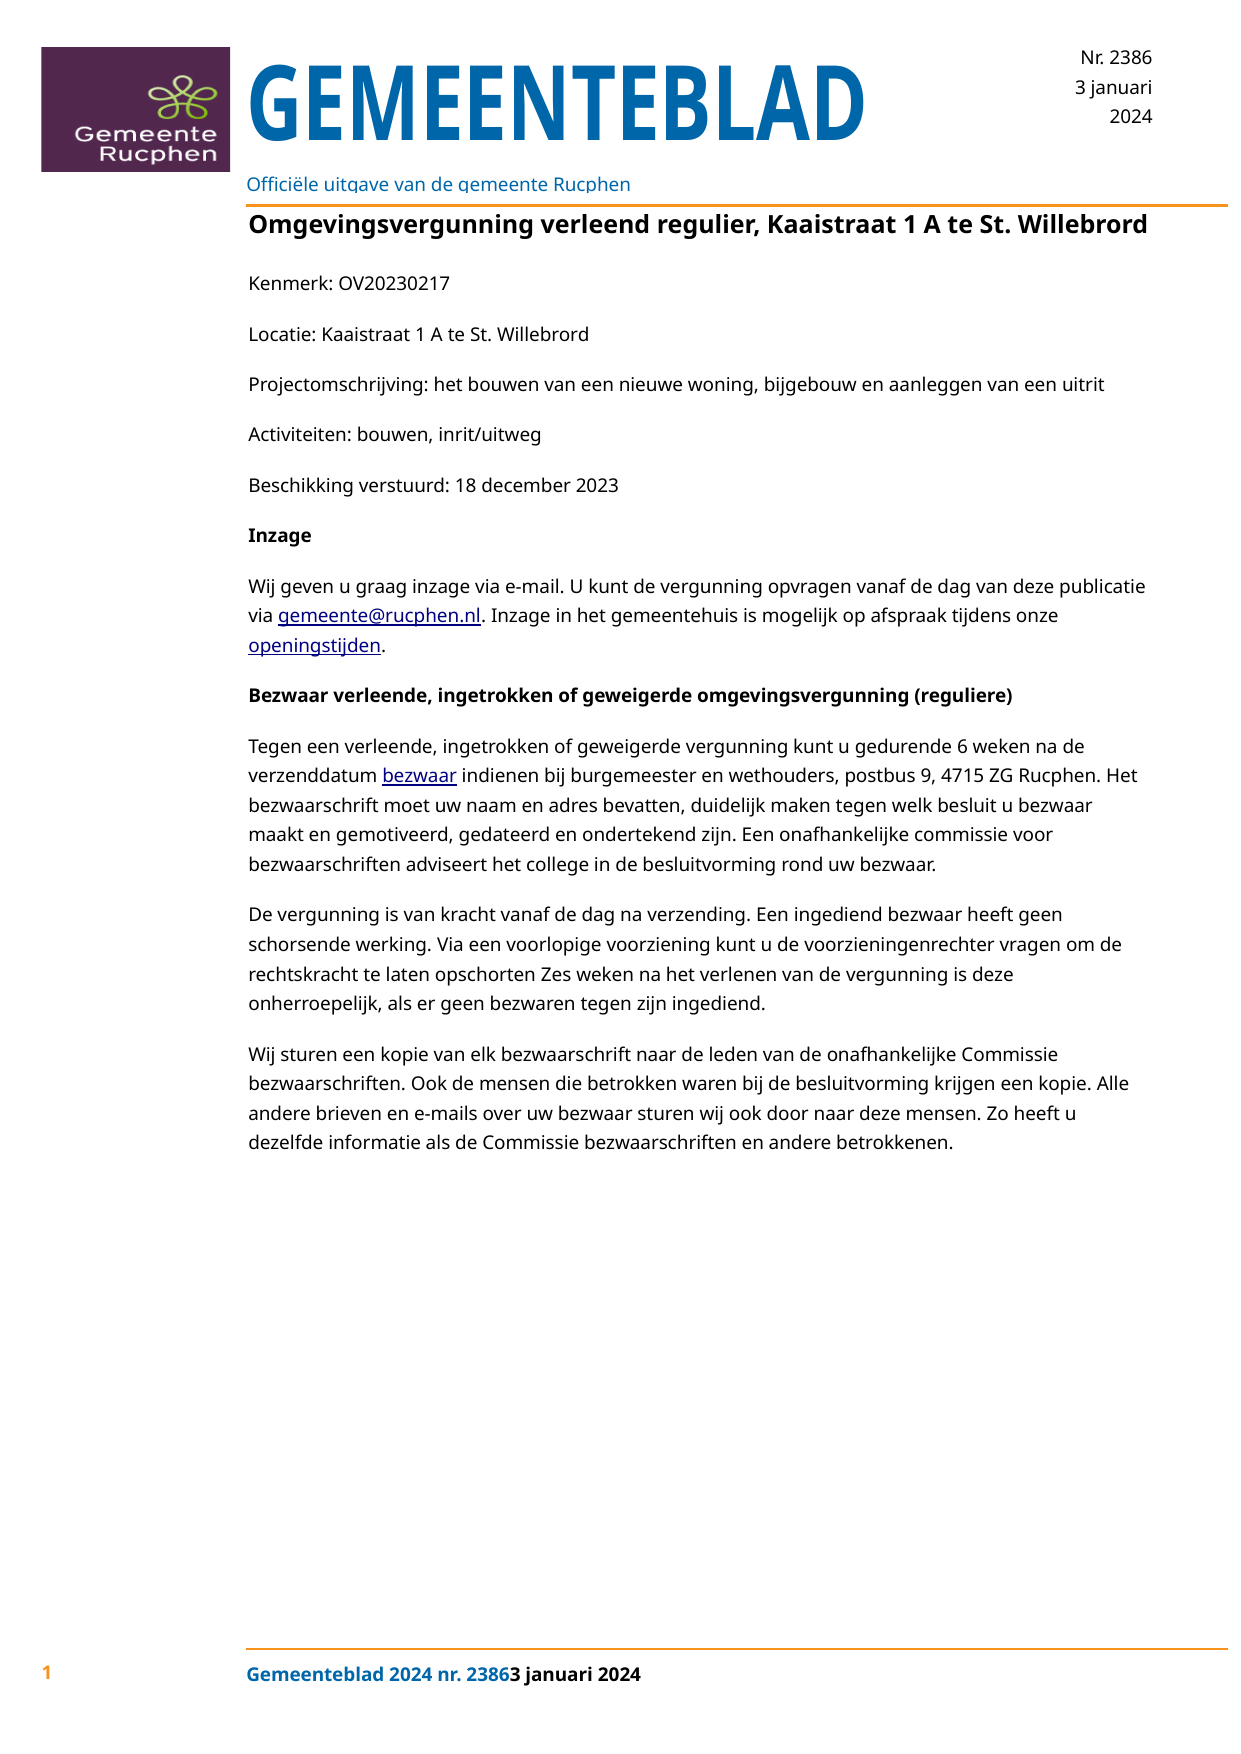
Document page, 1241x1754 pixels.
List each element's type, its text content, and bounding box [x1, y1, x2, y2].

text Projectomschrijving: het bouwen van een nieuwe woning, bijgebouw en aanleggen van een uitrit [248, 371, 1152, 397]
text Kenmerk: OV20230217 [248, 270, 1152, 296]
text Wij sturen een kopie van elk bezwaarschrift naar de leden van de onafhankelijke Commissie bezwaarschriften. Ook de mensen die betrokken waren bij de besluitvorming krijgen een kopie. Alle andere brieven en e-mails over uw bezwaar sturen wij ook door naar deze mensen. Zo heeft u dezelfde informatie als de Commissie bezwaarschriften en andere betrokkenen. [248, 1041, 1152, 1155]
text Locatie: Kaaistraat 1 A te St. Willebrord [248, 321, 1152, 346]
text De vergunning is van kracht vanaf de dag na verzending. Een ingediend bezwaar heeft geen schorsende werking. Via een voorlopige voorziening kunt u de voorzieningenrechter vragen om de rechtskracht te laten opschorten Zes weken na het verlenen van de vergunning is deze onherroepelijk, als er geen bezwaren tegen zijn ingediend. [248, 902, 1152, 1016]
text Bezwaar verleende, ingetrokken of geweigerde omgevingsvergunning (reguliere) [248, 682, 1152, 708]
text Wij geven u graag inzage via e-mail. U kunt de vergunning opvragen vanaf de dag van deze publicatie via gemeente@rucphen.nl. Inzage in het gemeentehuis is mogelijk op afspraak tijdens onze openingstijden. [248, 573, 1152, 658]
text Beschikking verstuurd: 18 december 2023 [248, 472, 1152, 498]
text Inzage [248, 522, 1152, 548]
picture [41, 47, 231, 172]
text Omgevingsvergunning verleend regulier, Kaaistraat 1 A te St. Willebrord [248, 207, 1152, 241]
text Activiteiten: bouwen, inrit/uitweg [248, 422, 1152, 447]
text Tegen een verleende, ingetrokken of geweigerde vergunning kunt u gedurende 6 weken na de verzenddatum bezwaar indienen bij burgemeester en wethouders, postbus 9, 4715 ZG Rucphen. Het bezwaarschrift moet uw naam en adres bevatten, duidelijk maken tegen welk besluit u bezwaar maakt en gemotiveerd, gedateerd en ondertekend zijn. Een onafhankelijke commissie voor bezwaarschriften adviseert het college in de besluitvorming rond uw bezwaar. [248, 733, 1152, 877]
